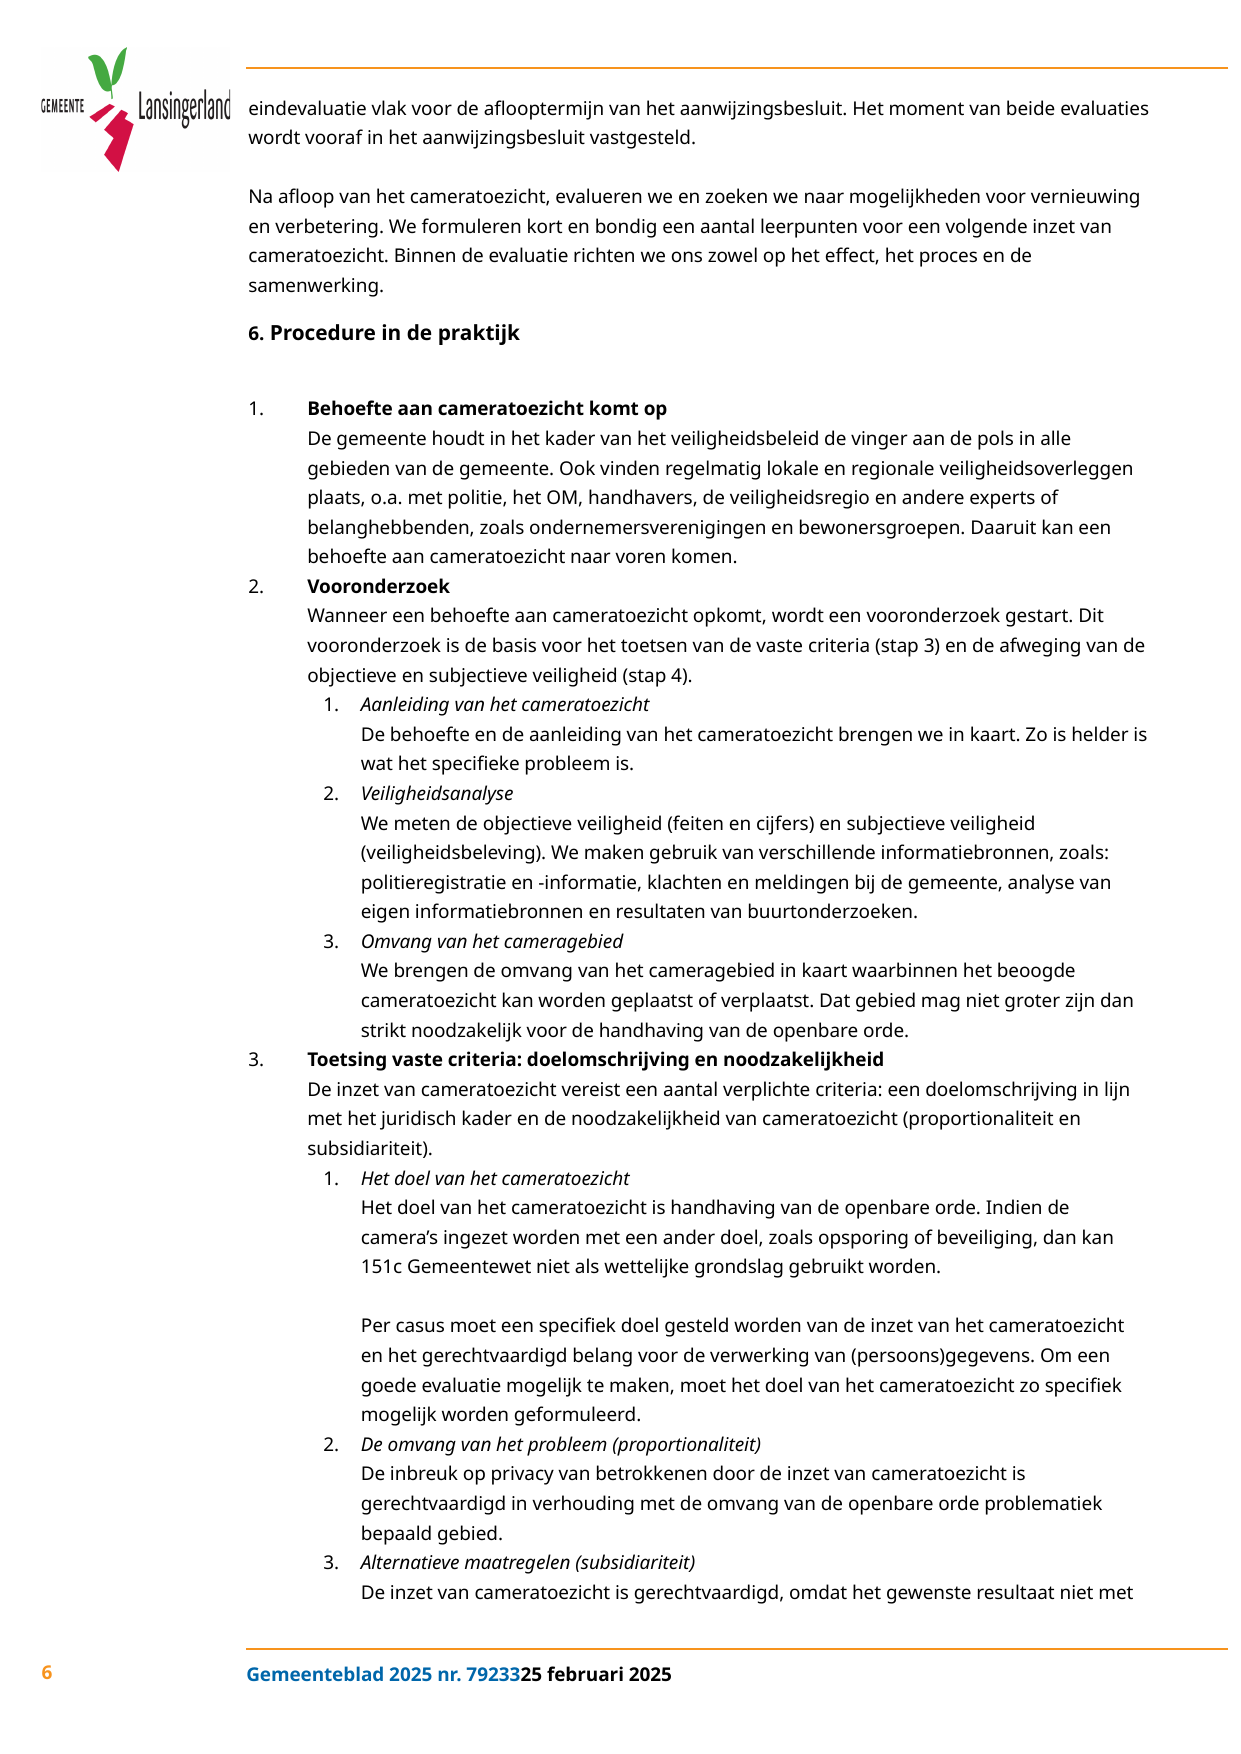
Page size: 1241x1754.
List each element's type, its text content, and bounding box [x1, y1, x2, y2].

list De behoefte en de aanleiding van het cameratoezicht brengen we in kaart. Zo is helder is wat het specifieke probleem is. [323, 721, 1152, 776]
list Behoefte aan cameratoezicht komt op [248, 396, 1152, 421]
list Omvang van het cameragebied [323, 928, 1152, 954]
list Vooronderzoek [248, 573, 1152, 599]
list Aanleiding van het cameratoezicht [323, 691, 1152, 717]
list Het doel van het cameratoezicht is handhaving van de openbare orde. Indien de camera’s ingezet worden met een ander doel, zoals opsporing of beveiliging, dan kan 151c Gemeentewet niet als wettelijke grondslag gebruikt worden. [323, 1194, 1152, 1279]
list Toetsing vaste criteria: doelomschrijving en noodzakelijkheid [248, 1046, 1152, 1072]
list Wanneer een behoefte aan cameratoezicht opkomt, wordt een vooronderzoek gestart. Dit vooronderzoek is de basis voor het toetsen van de vaste criteria (stap 3) en de afweging van de objectieve en subjectieve veiligheid (stap 4). [248, 603, 1152, 688]
list De gemeente houdt in het kader van het veiligheidsbeleid de vinger aan de pols in alle gebieden van de gemeente. Ook vinden regelmatig lokale en regionale veiligheidsoverleggen plaats, o.a. met politie, het OM, handhavers, de veiligheidsregio en andere experts of belanghebbenden, zoals ondernemersverenigingen en bewonersgroepen. Daaruit kan een behoefte aan cameratoezicht naar voren komen. [248, 425, 1152, 569]
list We meten de objectieve veiligheid (feiten en cijfers) en subjectieve veiligheid (veiligheidsbeleving). We maken gebruik van verschillende informatiebronnen, zoals: politieregistratie en -informatie, klachten en meldingen bij de gemeente, analyse van eigen informatiebronnen en resultaten van buurtonderzoeken. [323, 810, 1152, 924]
text Na afloop van het cameratoezicht, evalueren we en zoeken we naar mogelijkheden voor vernieuwing en verbetering. We formuleren kort en bondig een aantal leerpunten voor een volgende inzet van cameratoezicht. Binnen de evaluatie richten we ons zowel op het effect, het proces en de samenwerking. [248, 183, 1152, 298]
list Het doel van het cameratoezicht [323, 1165, 1152, 1191]
list We brengen de omvang van het cameragebied in kaart waarbinnen het beoogde cameratoezicht kan worden geplaatst of verplaatst. Dat gebied mag niet groter zijn dan strikt noodzakelijk voor de handhaving van de openbare orde. [323, 958, 1152, 1043]
picture [41, 47, 231, 172]
list De inbreuk op privacy van betrokkenen door de inzet van cameratoezicht is gerechtvaardigd in verhouding met de omvang van de openbare orde problematiek bepaald gebied. [323, 1461, 1152, 1546]
list De omvang van het probleem (proportionaliteit) [323, 1431, 1152, 1457]
text 6. Procedure in de praktijk [248, 318, 1152, 346]
list Veiligheidsanalyse [323, 780, 1152, 806]
list De inzet van cameratoezicht vereist een aantal verplichte criteria: een doelomschrijving in lijn met het juridisch kader en de noodzakelijkheid van cameratoezicht (proportionaliteit en subsidiariteit). [248, 1076, 1152, 1161]
list Per casus moet een specifiek doel gesteld worden van de inzet van het cameratoezicht en het gerechtvaardigd belang voor de verwerking van (persoons)gegevens. Om een goede evaluatie mogelijk te maken, moet het doel van het cameratoezicht zo specifiek mogelijk worden geformuleerd. [323, 1313, 1152, 1427]
text eindevaluatie vlak voor de aflooptermijn van het aanwijzingsbesluit. Het moment van beide evaluaties wordt vooraf in het aanwijzingsbesluit vastgesteld. [248, 95, 1152, 150]
list Alternatieve maatregelen (subsidiariteit) [323, 1549, 1152, 1575]
list De inzet van cameratoezicht is gerechtvaardigd, omdat het gewenste resultaat niet met [323, 1579, 1152, 1605]
